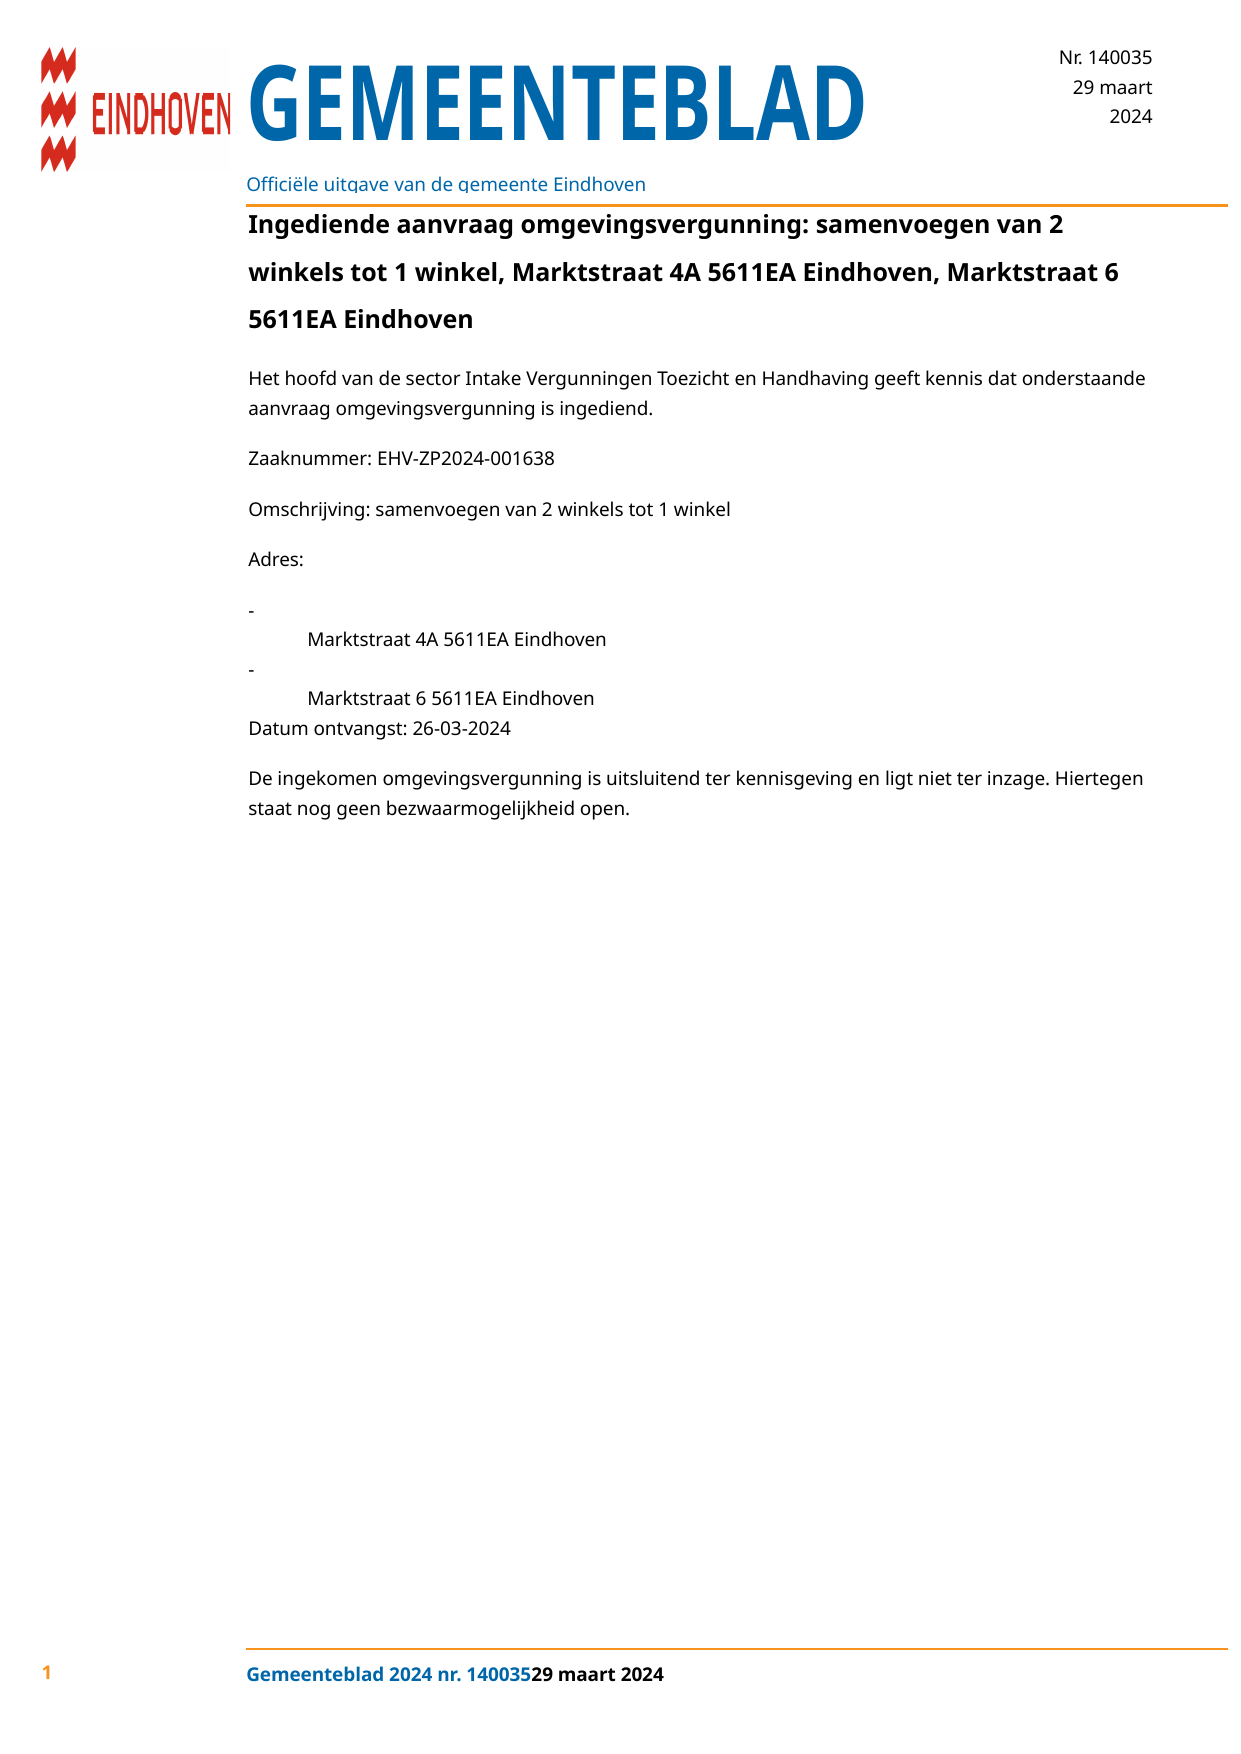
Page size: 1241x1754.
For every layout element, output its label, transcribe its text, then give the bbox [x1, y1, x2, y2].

text Omschrijving: samenvoegen van 2 winkels tot 1 winkel [248, 496, 1152, 522]
picture [41, 47, 231, 172]
text Adres: [248, 546, 1152, 572]
text Datum ontvangst: 26-03-2024 [248, 715, 1152, 741]
list Marktstraat 6 5611EA Eindhoven [248, 686, 1152, 711]
text De ingekomen omgevingsvergunning is uitsluitend ter kennisgeving en ligt niet ter inzage. Hiertegen staat nog geen bezwaarmogelijkheid open. [248, 766, 1152, 821]
list Marktstraat 4A 5611EA Eindhoven [248, 626, 1152, 652]
text Zaaknummer: EHV-ZP2024-001638 [248, 446, 1152, 471]
text Ingediende aanvraag omgevingsvergunning: samenvoegen van 2 winkels tot 1 winkel, Marktstraat 4A 5611EA Eindhoven, Marktstraat 6 5611EA Eindhoven [248, 207, 1152, 336]
text Het hoofd van de sector Intake Vergunningen Toezicht en Handhaving geeft kennis dat onderstaande aanvraag omgevingsvergunning is ingediend. [248, 366, 1152, 421]
